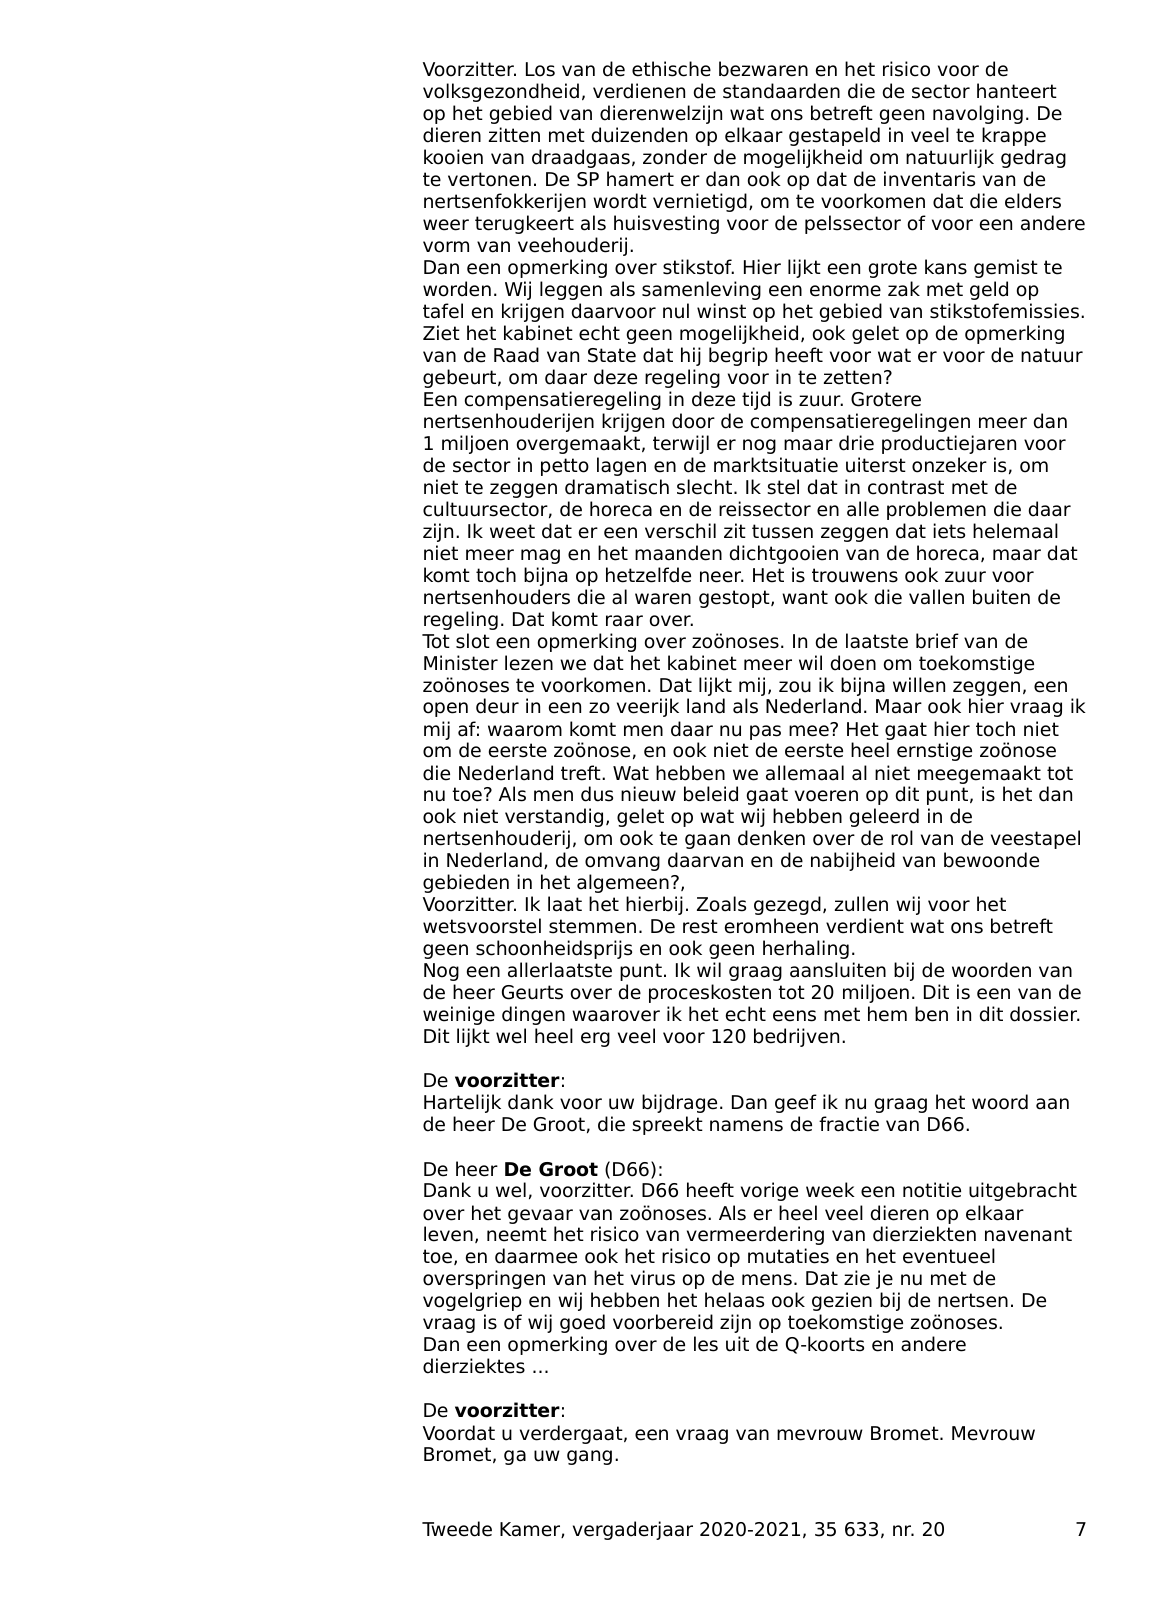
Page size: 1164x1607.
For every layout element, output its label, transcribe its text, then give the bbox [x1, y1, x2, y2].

text Dan een opmerking over stikstof. Hier lijkt een grote kans gemist te worden. Wij leggen als samenleving een enorme zak met geld op tafel en krijgen daarvoor nul winst op het gebied van stikstofemissies. Ziet het kabinet echt geen mogelijkheid, ook gelet op de opmerking van de Raad van State dat hij begrip heeft voor wat er voor de natuur gebeurt, om daar deze regeling voor in te zetten? [422, 257, 1087, 389]
text Hartelijk dank voor uw bijdrage. Dan geef ik nu graag het woord aan de heer De Groot, die spreekt namens de fractie van D66. [422, 1092, 1087, 1136]
text De voorzitter: [422, 1400, 1087, 1422]
text Tot slot een opmerking over zoönoses. In de laatste brief van de Minister lezen we dat het kabinet meer wil doen om toekomstige zoönoses te voorkomen. Dat lijkt mij, zou ik bijna willen zeggen, een open deur in een zo veerijk land als Nederland. Maar ook hier vraag ik mij af: waarom komt men daar nu pas mee? Het gaat hier toch niet om de eerste zoönose, en ook niet de eerste heel ernstige zoönose die Nederland treft. Wat hebben we allemaal al niet meegemaakt tot nu toe? Als men dus nieuw beleid gaat voeren op dit punt, is het dan ook niet verstandig, gelet op wat wij hebben geleerd in de nertsenhouderij, om ook te gaan denken over de rol van de veestapel in Nederland, de omvang daarvan en de nabijheid van bewoonde gebieden in het algemeen?, [422, 631, 1087, 894]
text Voorzitter. Ik laat het hierbij. Zoals gezegd, zullen wij voor het wetsvoorstel stemmen. De rest eromheen verdient wat ons betreft geen schoonheidsprijs en ook geen herhaling. [422, 894, 1087, 960]
text Voordat u verdergaat, een vraag van mevrouw Bromet. Mevrouw Bromet, ga uw gang. [422, 1422, 1087, 1466]
text Dank u wel, voorzitter. D66 heeft vorige week een notitie uitgebracht over het gevaar van zoönoses. Als er heel veel dieren op elkaar leven, neemt het risico van vermeerdering van dierziekten navenant toe, en daarmee ook het risico op mutaties en het eventueel overspringen van het virus op de mens. Dat zie je nu met de vogelgriep en wij hebben het helaas ook gezien bij de nertsen. De vraag is of wij goed voorbereid zijn op toekomstige zoönoses. [422, 1180, 1087, 1334]
text Een compensatieregeling in deze tijd is zuur. Grotere nertsenhouderijen krijgen door de compensatieregelingen meer dan 1 miljoen overgemaakt, terwijl er nog maar drie productiejaren voor de sector in petto lagen en de marktsituatie uiterst onzeker is, om niet te zeggen dramatisch slecht. Ik stel dat in contrast met de cultuursector, de horeca en de reissector en alle problemen die daar zijn. Ik weet dat er een verschil zit tussen zeggen dat iets helemaal niet meer mag en het maanden dichtgooien van de horeca, maar dat komt toch bijna op hetzelfde neer. Het is trouwens ook zuur voor nertsenhouders die al waren gestopt, want ook die vallen buiten de regeling. Dat komt raar over. [422, 389, 1087, 631]
text Nog een allerlaatste punt. Ik wil graag aansluiten bij de woorden van de heer Geurts over de proceskosten tot 20 miljoen. Dit is een van de weinige dingen waarover ik het echt eens met hem ben in dit dossier. Dit lijkt wel heel erg veel voor 120 bedrijven. [422, 960, 1087, 1048]
text De heer De Groot (D66): [422, 1158, 1087, 1180]
text De voorzitter: [422, 1070, 1087, 1092]
text Dan een opmerking over de les uit de Q-koorts en andere dierziektes ... [422, 1334, 1087, 1378]
text Voorzitter. Los van de ethische bezwaren en het risico voor de volksgezondheid, verdienen de standaarden die de sector hanteert op het gebied van dierenwelzijn wat ons betreft geen navolging. De dieren zitten met duizenden op elkaar gestapeld in veel te krappe kooien van draadgaas, zonder de mogelijkheid om natuurlijk gedrag te vertonen. De SP hamert er dan ook op dat de inventaris van de nertsenfokkerijen wordt vernietigd, om te voorkomen dat die elders weer terugkeert als huisvesting voor de pelssector of voor een andere vorm van veehouderij. [422, 59, 1087, 257]
